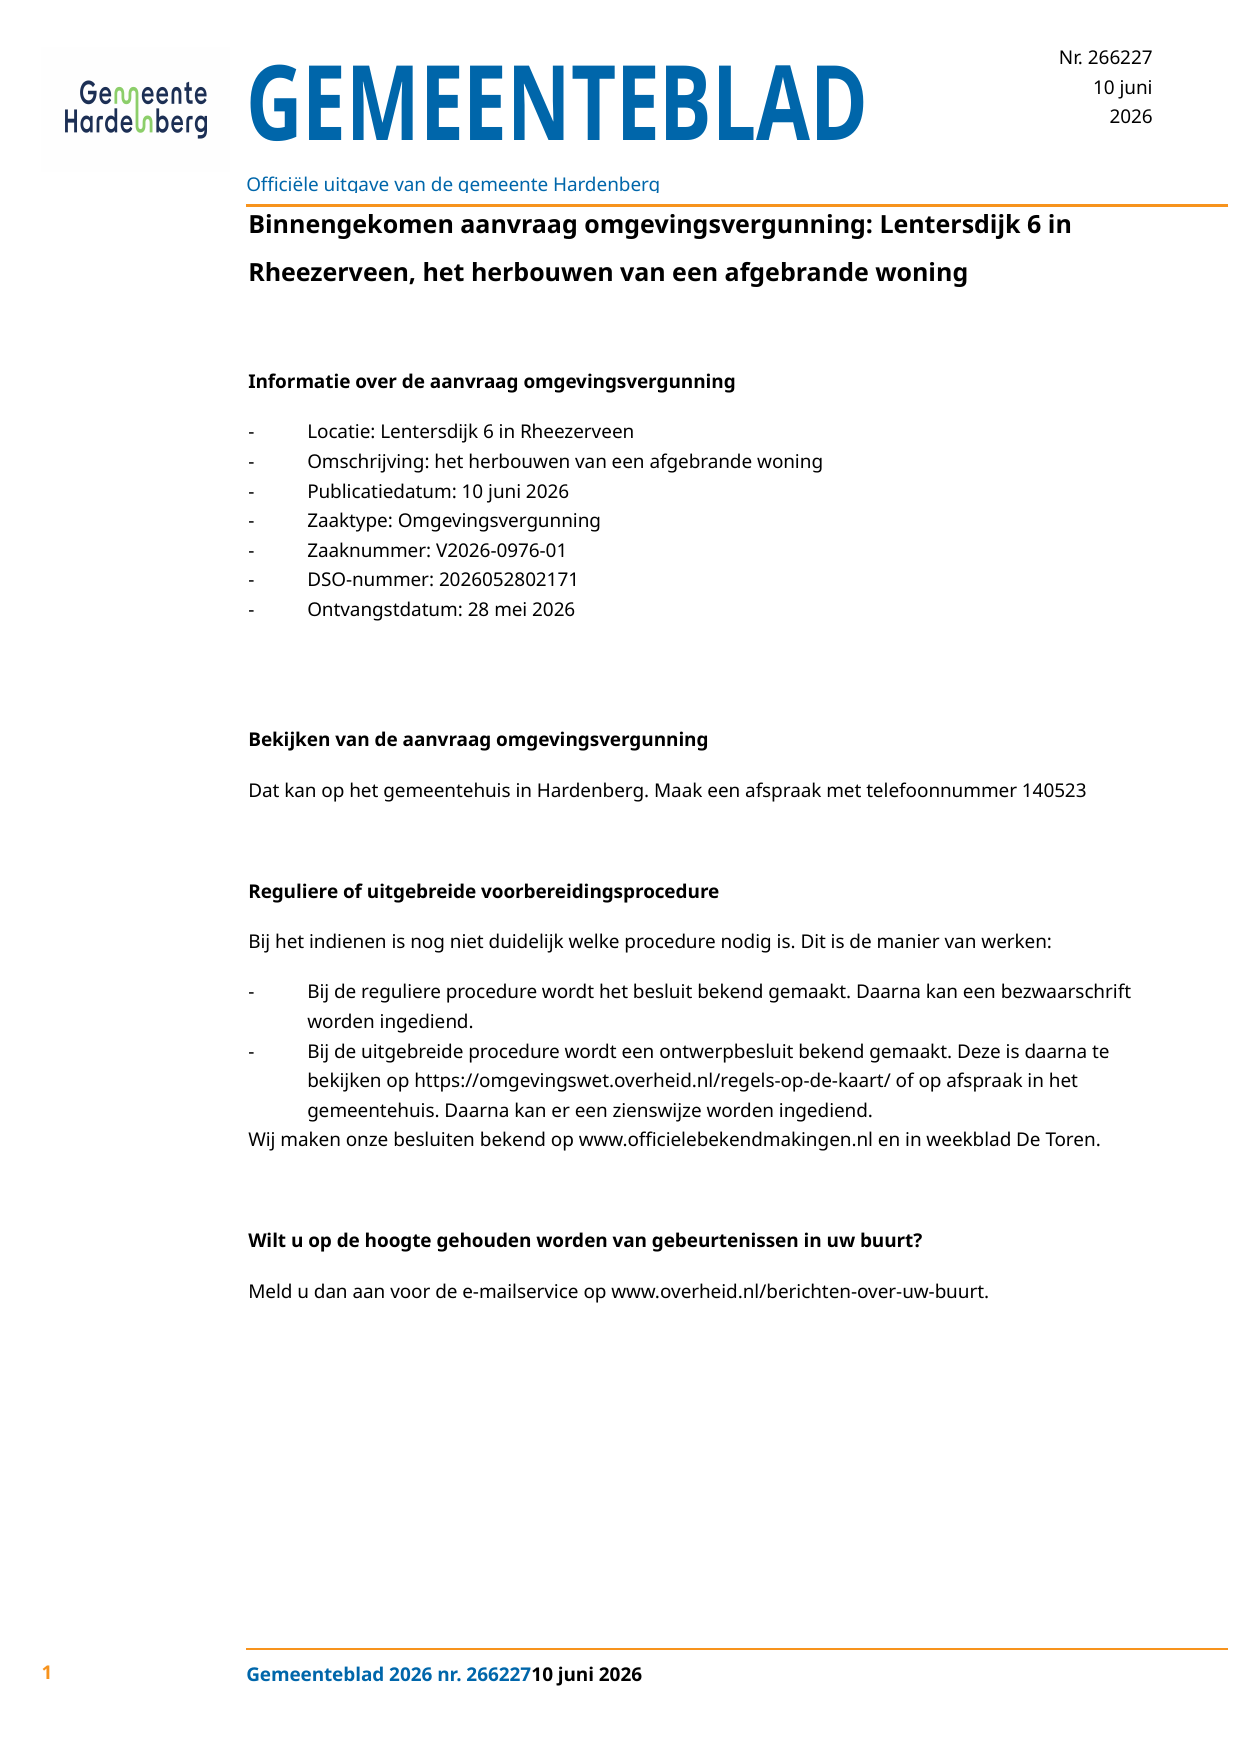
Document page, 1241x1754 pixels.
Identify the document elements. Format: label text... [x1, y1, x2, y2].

list Ontvangstdatum: 28 mei 2026 [248, 596, 1152, 622]
picture [41, 47, 231, 172]
text Bij het indienen is nog niet duidelijk welke procedure nodig is. Dit is de manier van werken: [248, 928, 1152, 954]
list DSO-nummer: 2026052802171 [248, 567, 1152, 592]
list Bij de reguliere procedure wordt het besluit bekend gemaakt. Daarna kan een bezwaarschrift worden ingediend. [248, 979, 1152, 1034]
text Informatie over de aanvraag omgevingsvergunning [248, 368, 1152, 394]
text Bekijken van de aanvraag omgevingsvergunning [248, 727, 1152, 752]
list Zaaknummer: V2026-0976-01 [248, 537, 1152, 563]
list Locatie: Lentersdijk 6 in Rheezerveen [248, 419, 1152, 444]
text Dat kan op het gemeentehuis in Hardenberg. Maak een afspraak met telefoonnummer 140523 [248, 777, 1152, 803]
text Wij maken onze besluiten bekend op www.officielebekendmakingen.nl en in weekblad De Toren. [248, 1127, 1152, 1152]
list Zaaktype: Omgevingsvergunning [248, 507, 1152, 533]
text Binnengekomen aanvraag omgevingsvergunning: Lentersdijk 6 in Rheezerveen, het herbouwen van een afgebrande woning [248, 207, 1152, 288]
text Reguliere of uitgebreide voorbereidingsprocedure [248, 878, 1152, 904]
text Meld u dan aan voor de e-mailservice op www.overheid.nl/berichten-over-uw-buurt. [248, 1278, 1152, 1304]
list Bij de uitgebreide procedure wordt een ontwerpbesluit bekend gemaakt. Deze is daarna te bekijken op https://omgevingswet.overheid.nl/regels-op-de-kaart/ of op afspraak in het gemeentehuis. Daarna kan er een zienswijze worden ingediend. [248, 1038, 1152, 1123]
list Omschrijving: het herbouwen van een afgebrande woning [248, 448, 1152, 474]
list Publicatiedatum: 10 juni 2026 [248, 478, 1152, 504]
text Wilt u op de hoogte gehouden worden van gebeurtenissen in uw buurt? [248, 1227, 1152, 1253]
